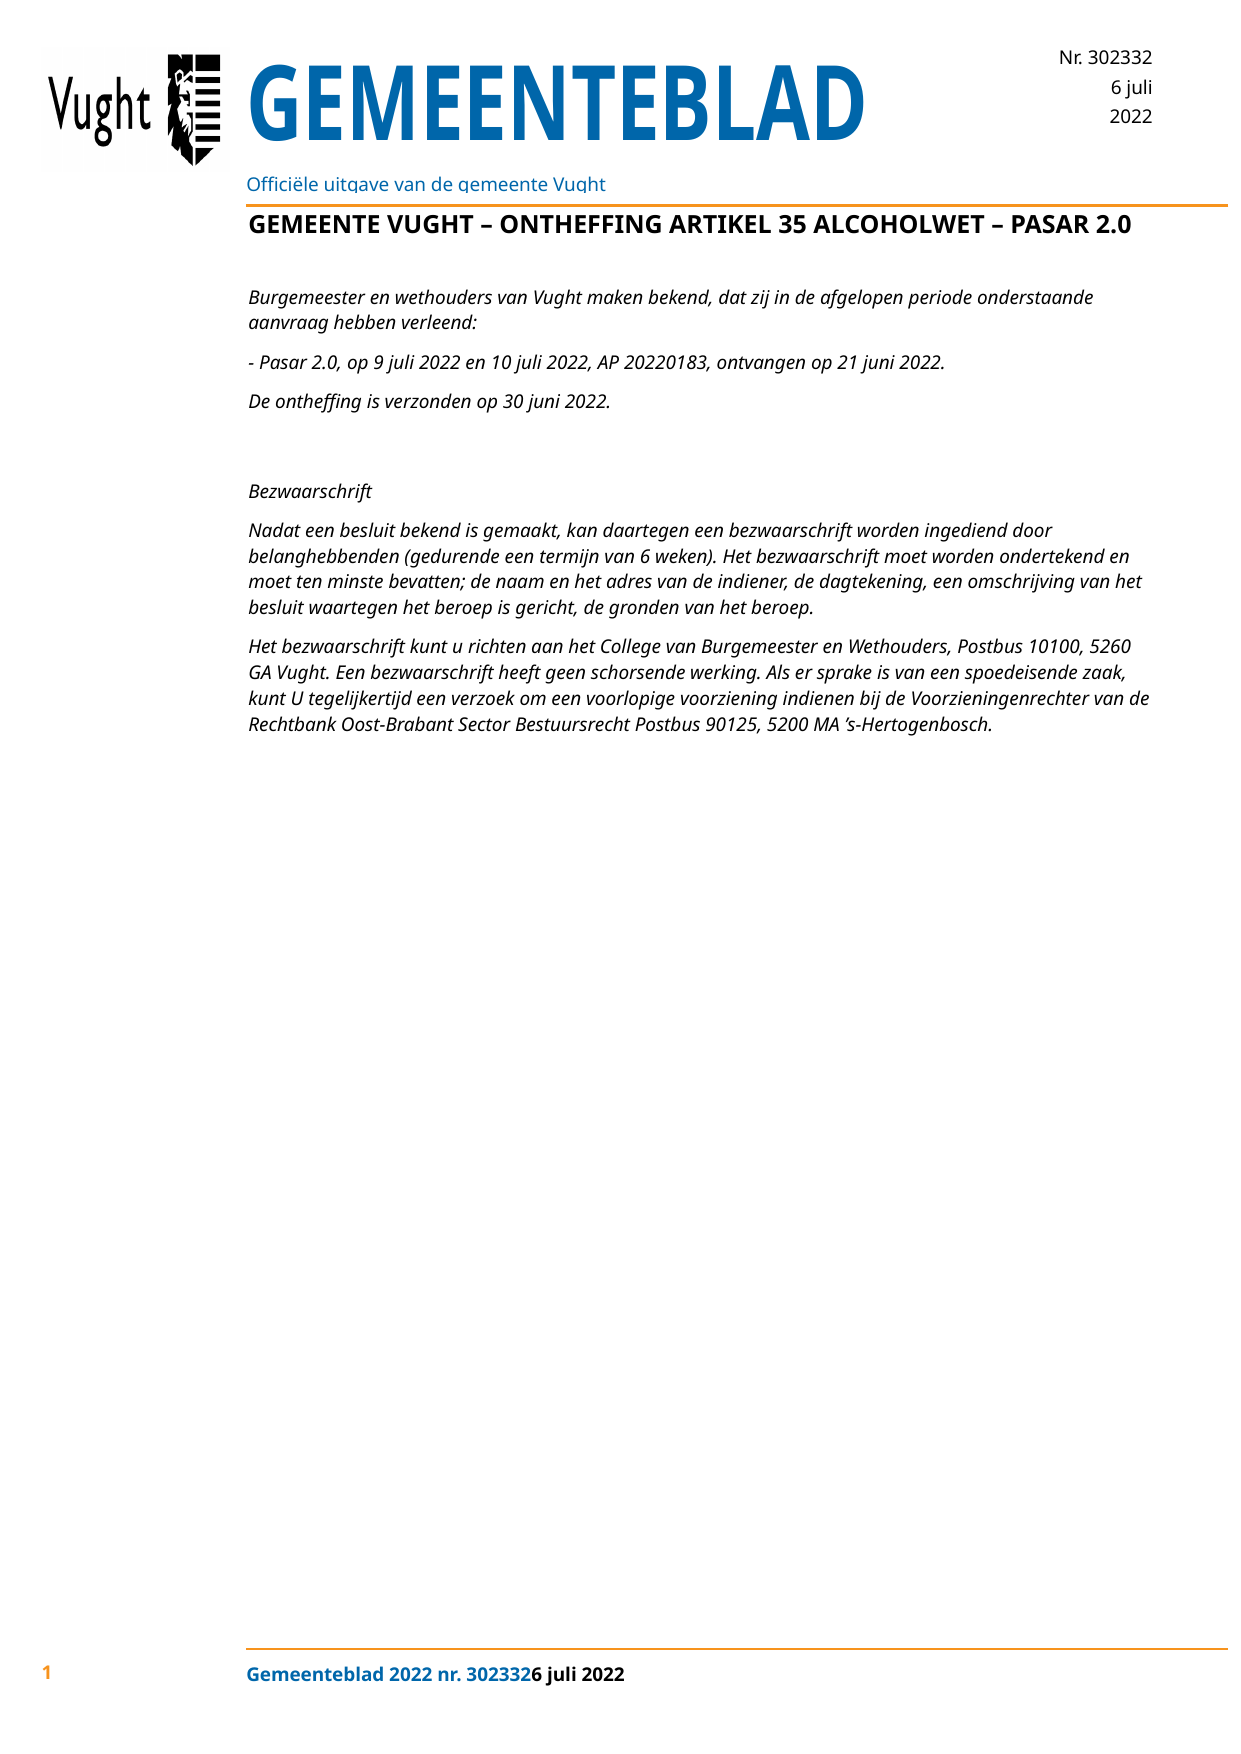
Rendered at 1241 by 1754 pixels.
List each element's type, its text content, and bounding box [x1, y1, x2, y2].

picture [41, 47, 231, 172]
text Bezwaarschrift [248, 478, 1152, 503]
text GEMEENTE VUGHT – ONTHEFFING ARTIKEL 35 ALCOHOLWET – PASAR 2.0 [248, 207, 1152, 241]
text De ontheffing is verzonden op 30 juni 2022. [248, 388, 1152, 414]
text Burgemeester en wethouders van Vught maken bekend, dat zij in de afgelopen periode onderstaande aanvraag hebben verleend: [248, 284, 1152, 335]
text Nadat een besluit bekend is gemaakt, kan daartegen een bezwaarschrift worden ingediend door belanghebbenden (gedurende een termijn van 6 weken). Het bezwaarschrift moet worden ondertekend en moet ten minste bevatten; de naam en het adres van de indiener, de dagtekening, een omschrijving van het besluit waartegen het beroep is gericht, de gronden van het beroep. [248, 517, 1152, 620]
text Het bezwaarschrift kunt u richten aan het College van Burgemeester en Wethouders, Postbus 10100, 5260 GA Vught. Een bezwaarschrift heeft geen schorsende werking. Als er sprake is van een spoedeisende zaak, kunt U tegelijkertijd een verzoek om een voorlopige voorziening indienen bij de Voorzieningenrechter van de Rechtbank Oost-Brabant Sector Bestuursrecht Postbus 90125, 5200 MA ’s-Hertogenbosch. [248, 633, 1152, 736]
text - Pasar 2.0, op 9 juli 2022 en 10 juli 2022, AP 20220183, ontvangen op 21 juni 2022. [248, 349, 1152, 374]
